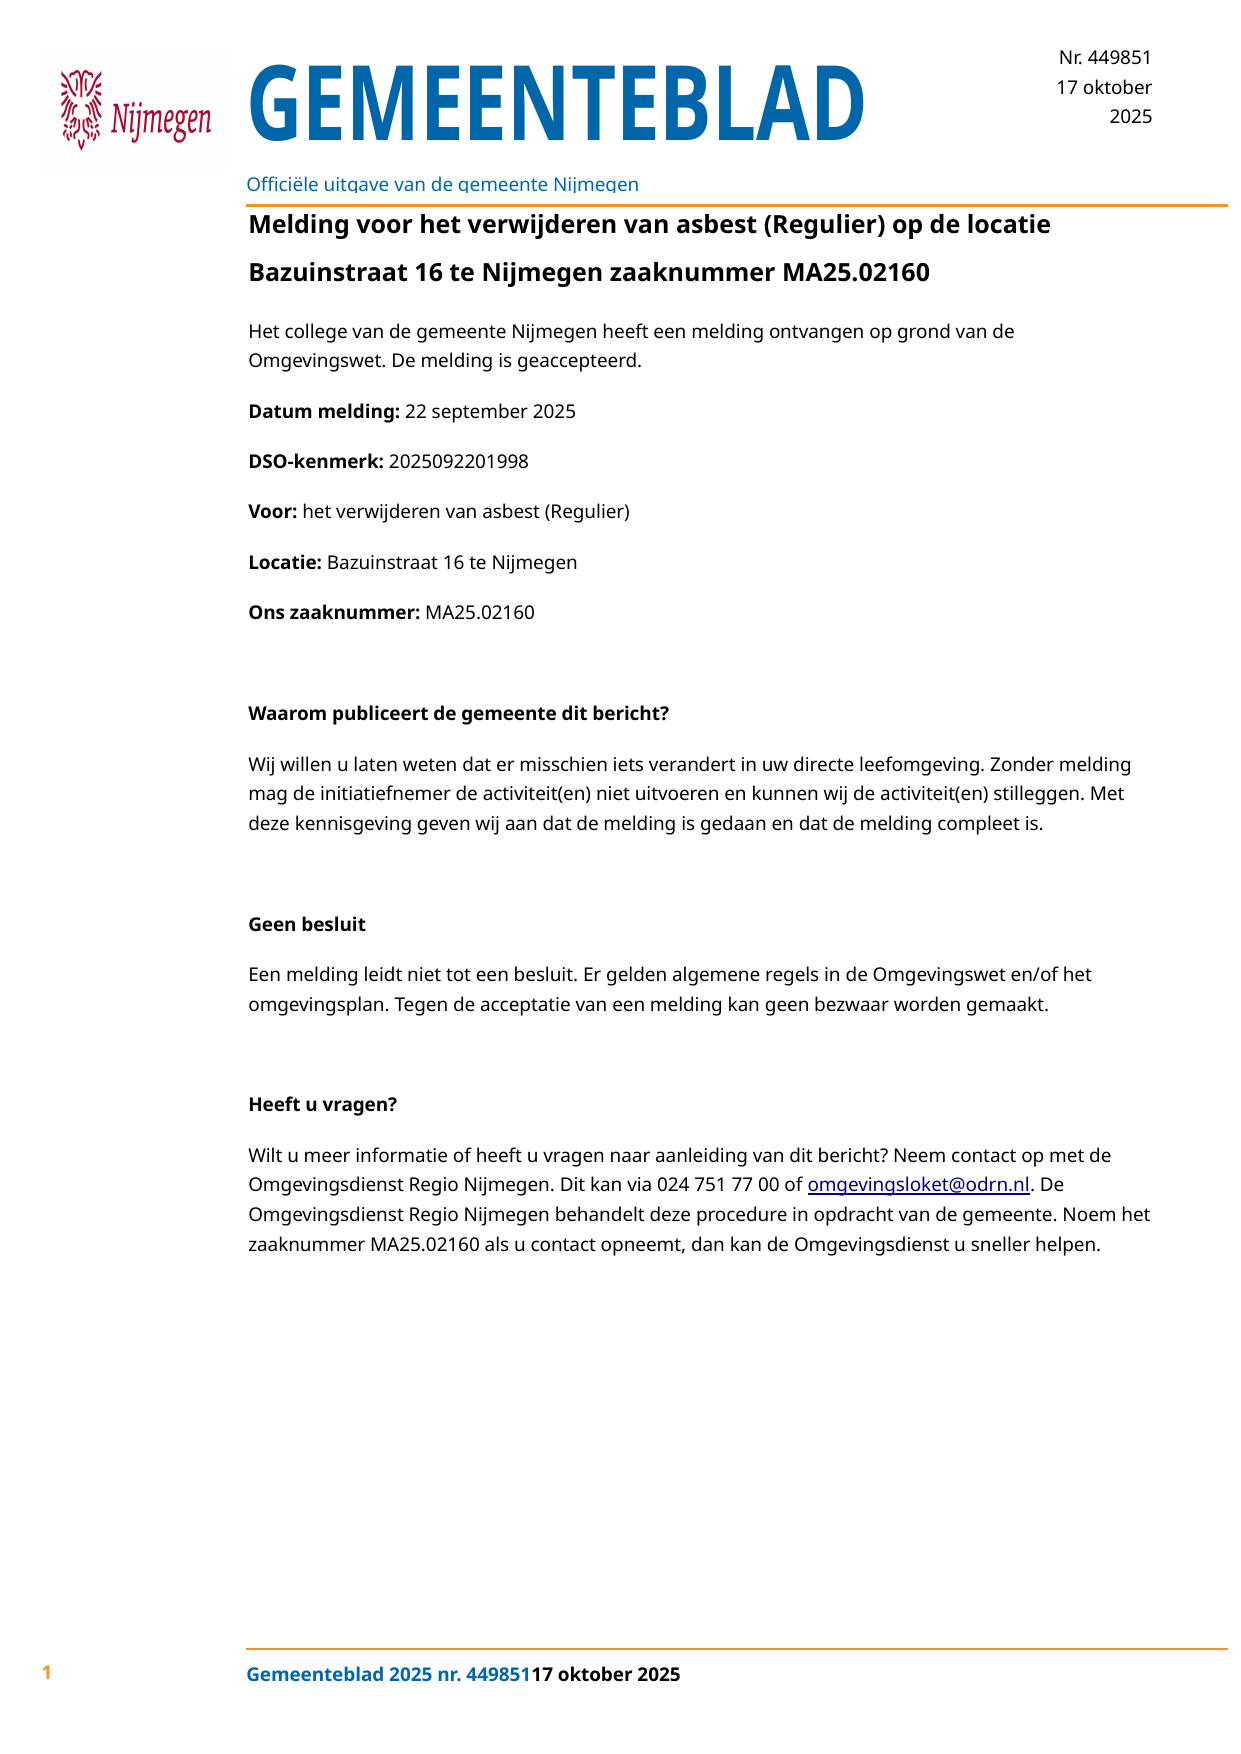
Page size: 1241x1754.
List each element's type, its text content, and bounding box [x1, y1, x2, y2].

text Geen besluit [248, 911, 1152, 937]
text Een melding leidt niet tot een besluit. Er gelden algemene regels in de Omgevingswet en/of het omgevingsplan. Tegen de acceptatie van een melding kan geen bezwaar worden gemaakt. [248, 961, 1152, 1017]
text Ons zaaknummer: MA25.02160 [248, 599, 1152, 625]
text Heeft u vragen? [248, 1092, 1152, 1117]
text Locatie: Bazuinstraat 16 te Nijmegen [248, 549, 1152, 575]
text Melding voor het verwijderen van asbest (Regulier) op de locatie Bazuinstraat 16 te Nijmegen zaaknummer MA25.02160 [248, 207, 1152, 288]
picture [41, 47, 231, 172]
text Datum melding: 22 september 2025 [248, 398, 1152, 424]
text Wilt u meer informatie of heeft u vragen naar aanleiding van dit bericht? Neem contact op met de Omgevingsdienst Regio Nijmegen. Dit kan via 024 751 77 00 of omgevingsloket@odrn.nl. De Omgevingsdienst Regio Nijmegen behandelt deze procedure in opdracht van de gemeente. Noem het zaaknummer MA25.02160 als u contact opneemt, dan kan de Omgevingsdienst u sneller helpen. [248, 1142, 1152, 1257]
text Voor: het verwijderen van asbest (Regulier) [248, 499, 1152, 524]
text Het college van de gemeente Nijmegen heeft een melding ontvangen op grond van de Omgevingswet. De melding is geaccepteerd. [248, 318, 1152, 373]
text Wij willen u laten weten dat er misschien iets verandert in uw directe leefomgeving. Zonder melding mag de initiatiefnemer de activiteit(en) niet uitvoeren en kunnen wij de activiteit(en) stilleggen. Met deze kennisgeving geven wij aan dat de melding is gedaan en dat de melding compleet is. [248, 751, 1152, 836]
text DSO-kenmerk: 2025092201998 [248, 448, 1152, 474]
text Waarom publiceert de gemeente dit bericht? [248, 700, 1152, 726]
